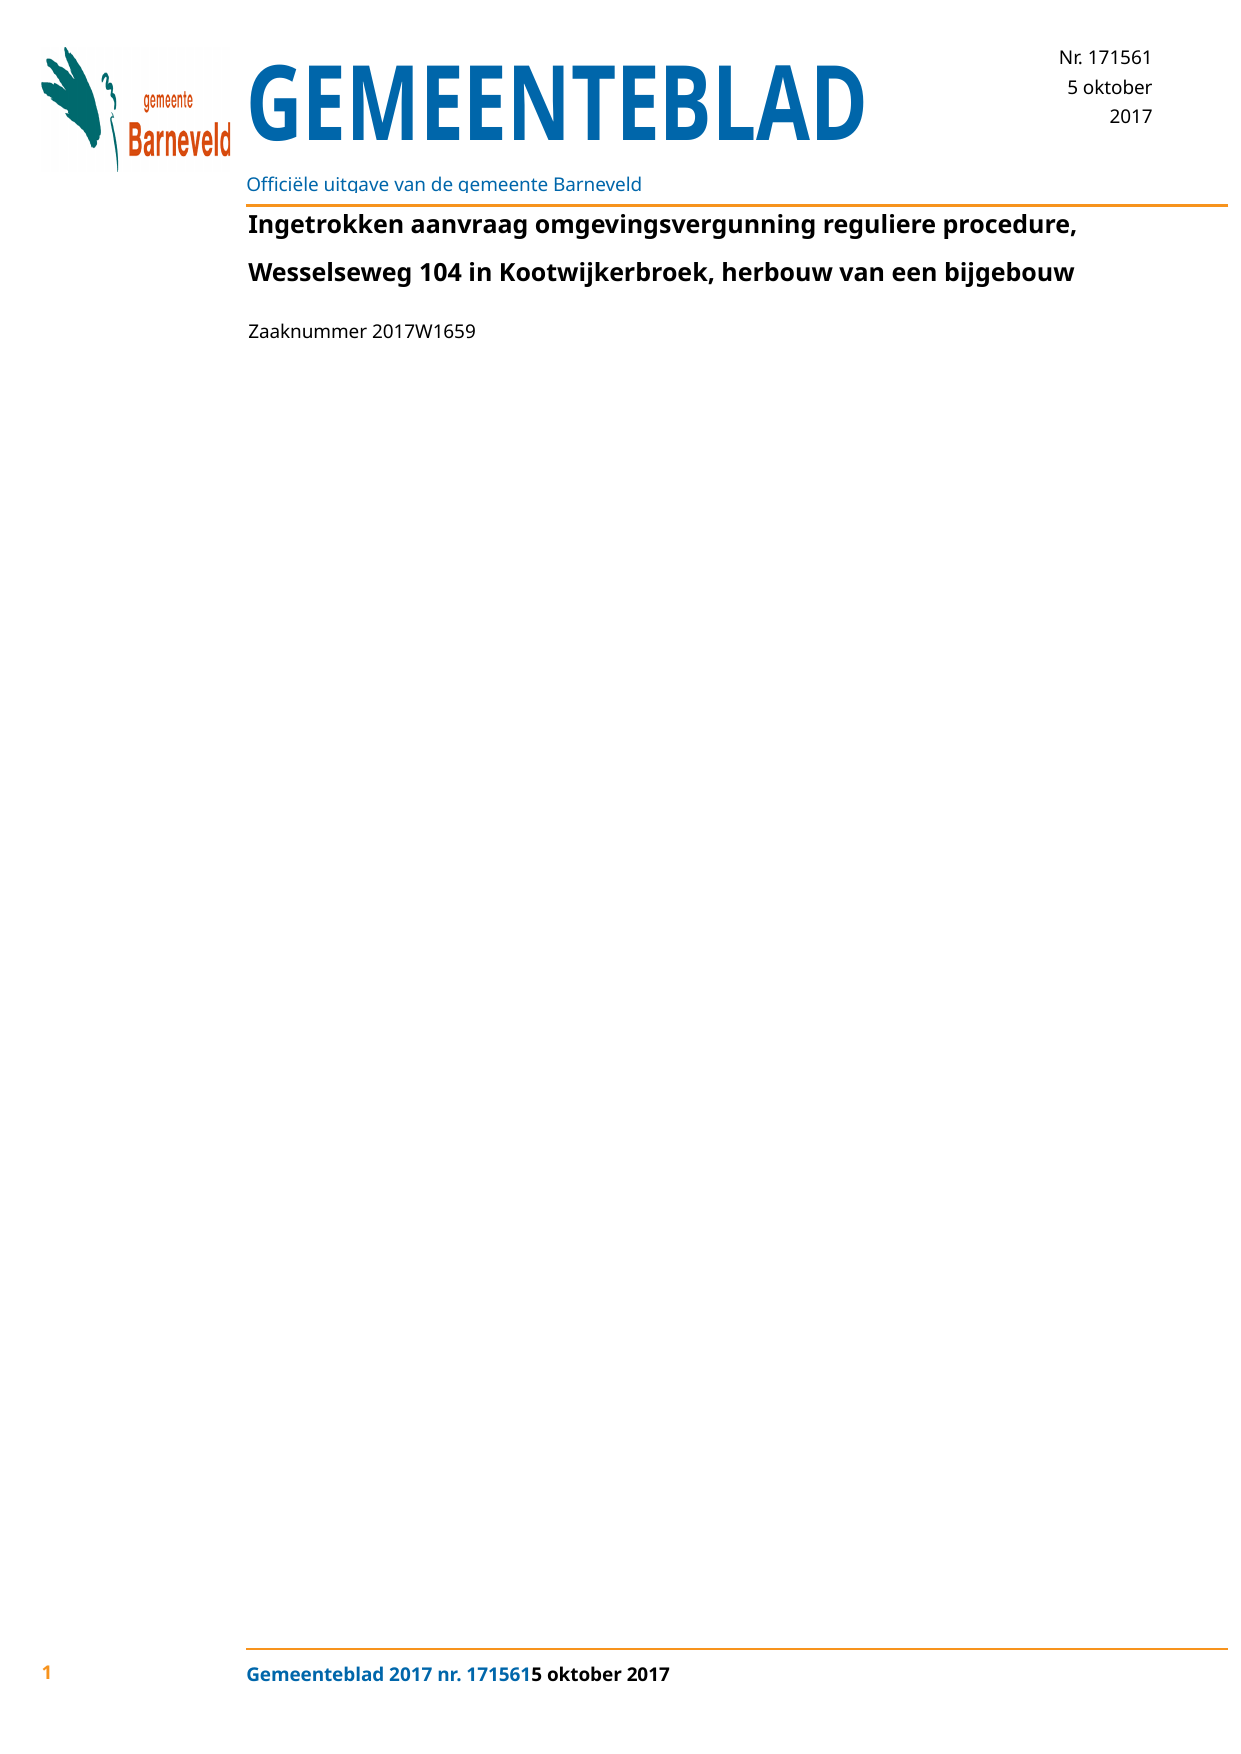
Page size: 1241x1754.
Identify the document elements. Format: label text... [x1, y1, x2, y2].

text Zaaknummer 2017W1659 [248, 318, 1152, 344]
text Ingetrokken aanvraag omgevingsvergunning reguliere procedure, Wesselseweg 104 in Kootwijkerbroek, herbouw van een bijgebouw [248, 207, 1152, 288]
picture [41, 47, 231, 172]
